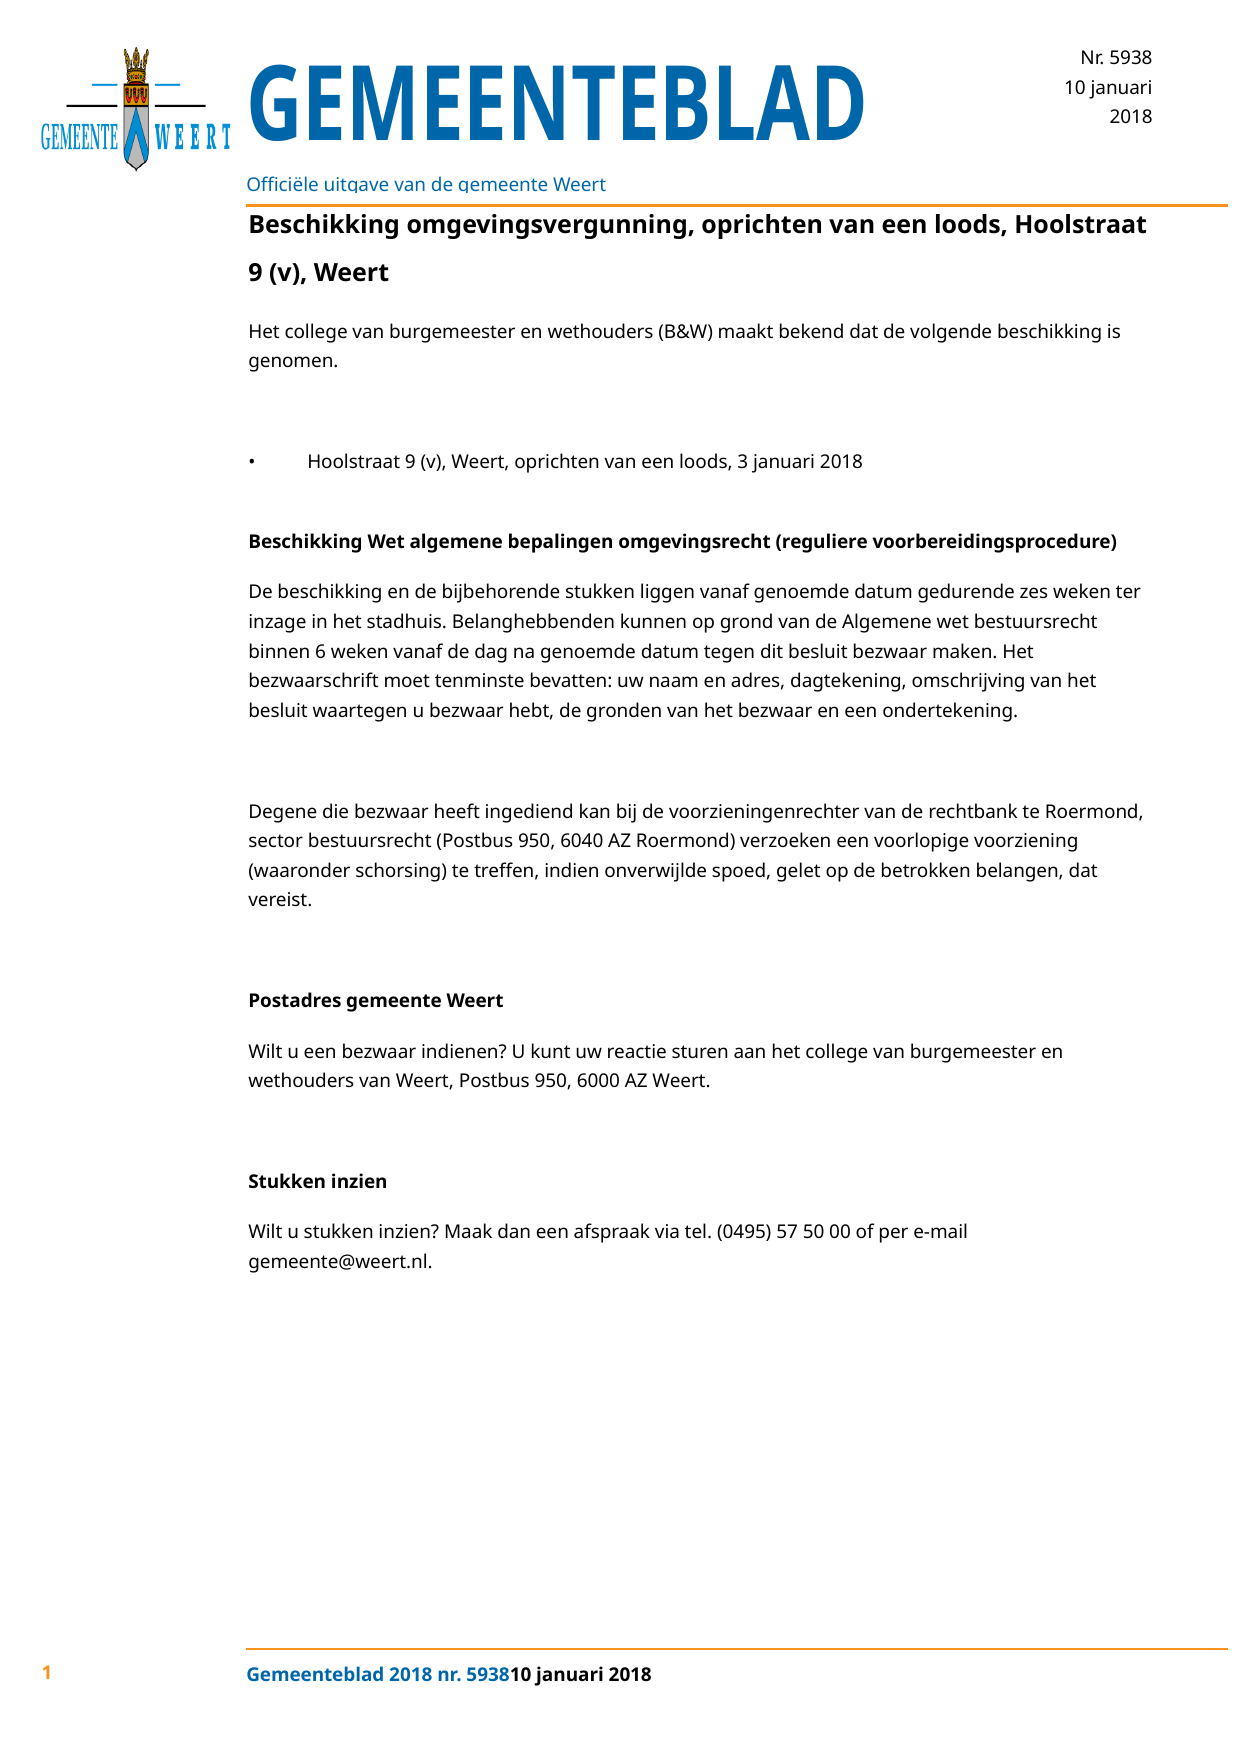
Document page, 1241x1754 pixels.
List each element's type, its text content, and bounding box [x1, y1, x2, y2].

text Stukken inzien [248, 1168, 1152, 1194]
text Beschikking Wet algemene bepalingen omgevingsrecht (reguliere voorbereidingsprocedure) [248, 528, 1152, 554]
text Postadres gemeente Weert [248, 987, 1152, 1013]
text Wilt u stukken inzien? Maak dan een afspraak via tel. (0495) 57 50 00 of per e-mail gemeente@weert.nl. [248, 1219, 1152, 1274]
text Beschikking omgevingsvergunning, oprichten van een loods, Hoolstraat 9 (v), Weert [248, 207, 1152, 288]
text De beschikking en de bijbehorende stukken liggen vanaf genoemde datum gedurende zes weken ter inzage in het stadhuis. Belanghebbenden kunnen op grond van de Algemene wet bestuursrecht binnen 6 weken vanaf de dag na genoemde datum tegen dit besluit bezwaar maken. Het bezwaarschrift moet tenminste bevatten: uw naam en adres, dagtekening, omschrijving van het besluit waartegen u bezwaar hebt, de gronden van het bezwaar en een ondertekening. [248, 579, 1152, 723]
text Het college van burgemeester en wethouders (B&W) maakt bekend dat de volgende beschikking is genomen. [248, 318, 1152, 373]
text Wilt u een bezwaar indienen? U kunt uw reactie sturen aan het college van burgemeester en wethouders van Weert, Postbus 950, 6000 AZ Weert. [248, 1038, 1152, 1093]
picture [41, 47, 231, 172]
text Degene die bezwaar heeft ingediend kan bij de voorzieningenrechter van de rechtbank te Roermond, sector bestuursrecht (Postbus 950, 6040 AZ Roermond) verzoeken een voorlopige voorziening (waaronder schorsing) te treffen, indien onverwijlde spoed, gelet op de betrokken belangen, dat vereist. [248, 798, 1152, 912]
list Hoolstraat 9 (v), Weert, oprichten van een loods, 3 januari 2018 [248, 448, 1152, 474]
